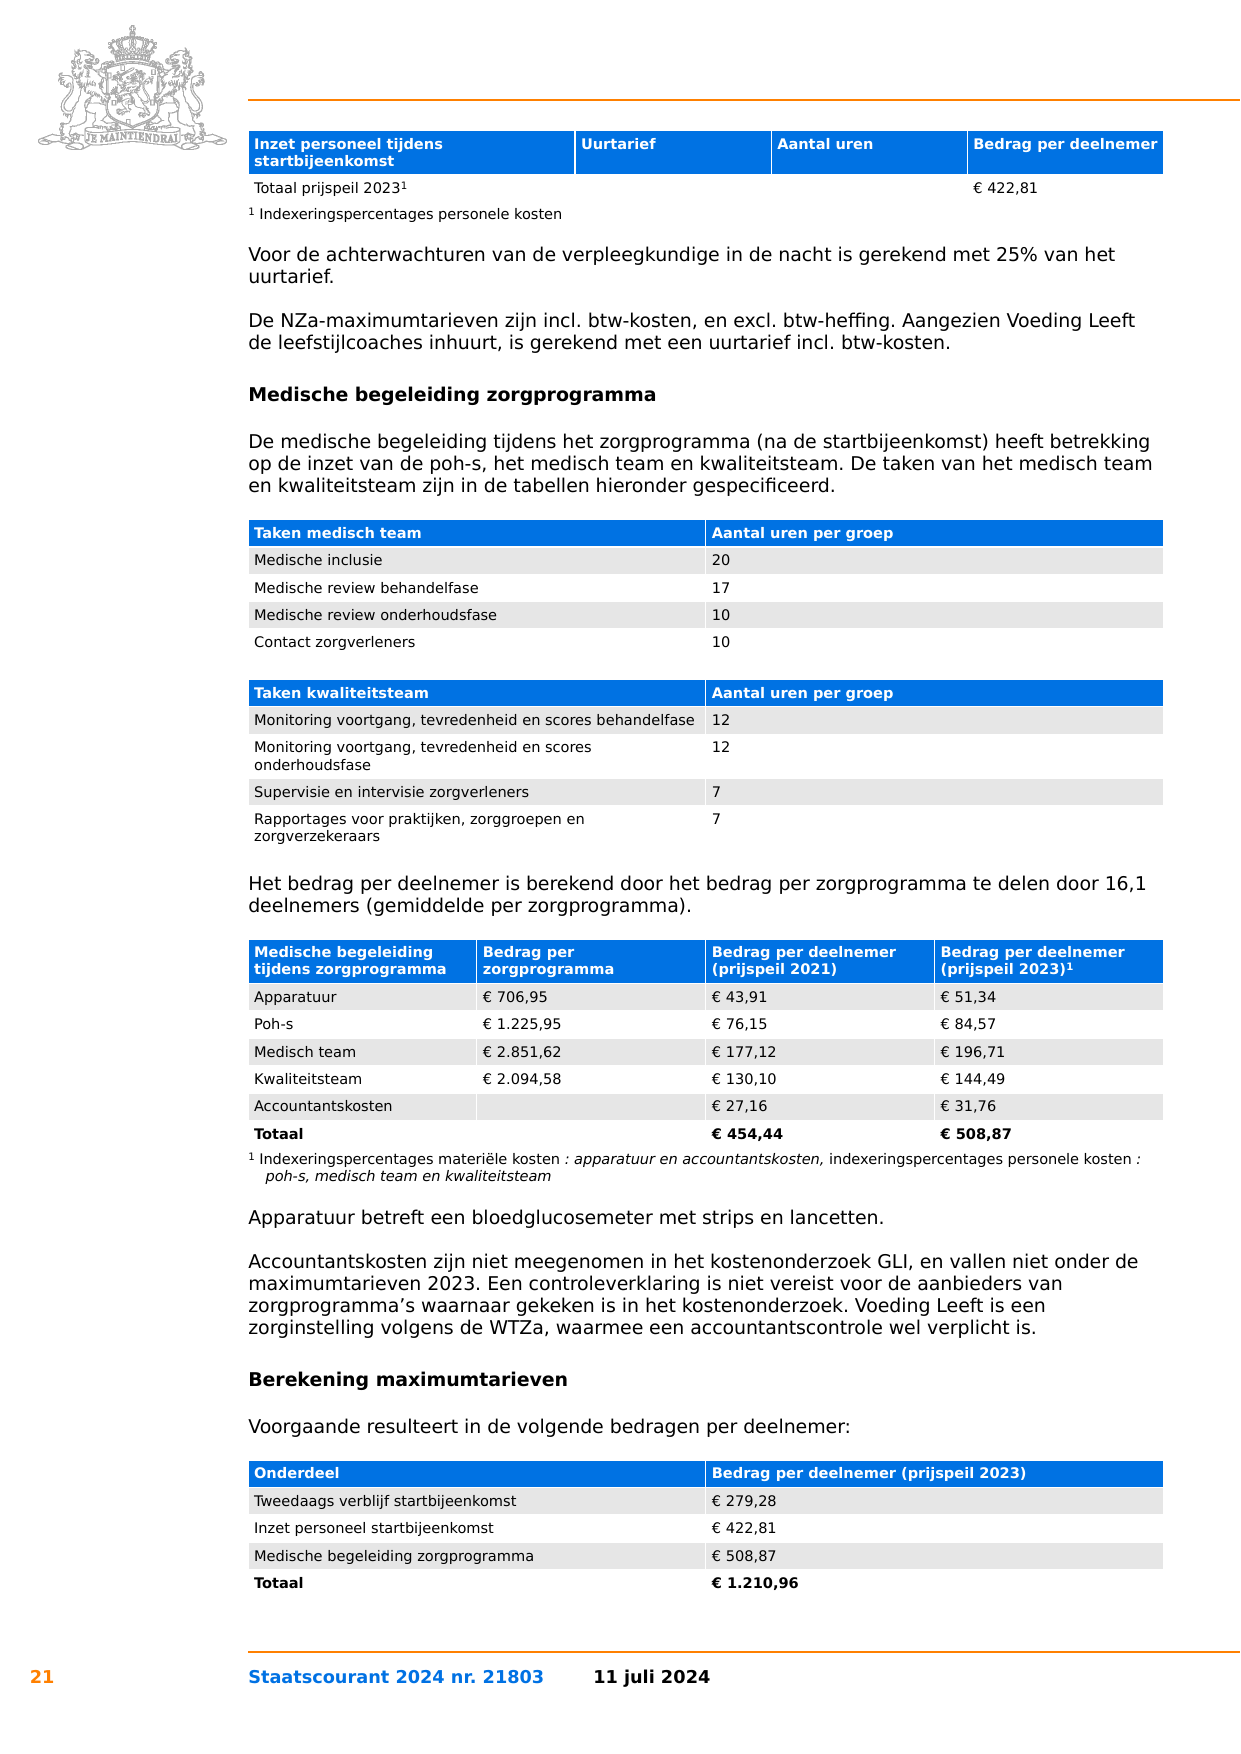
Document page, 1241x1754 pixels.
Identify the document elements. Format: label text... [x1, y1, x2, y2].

table_cell Monitoring voortgang, tevredenheid en scores onderhoudsfase [249, 735, 705, 778]
table_cell € 196,71 [935, 1039, 1163, 1065]
table_header Inzet personeel tijdens startbijeenkomst [249, 131, 574, 174]
table_cell Monitoring voortgang, tevredenheid en scores behandelfase [249, 707, 705, 734]
table_cell Medische review onderhoudsfase [249, 602, 705, 628]
table_cell Tweedaags verblijf startbijeenkomst [249, 1488, 705, 1514]
table_header Onderdeel [249, 1461, 705, 1487]
table_cell Totaal [249, 1570, 705, 1596]
text Het bedrag per deelnemer is berekend door het bedrag per zorgprogramma te delen door 16,1 deelnemers (gemiddelde per zorgprogramma). [248, 873, 1163, 917]
table_cell € 1.210,96 [706, 1570, 1163, 1596]
table_cell € 84,57 [935, 1011, 1163, 1038]
table_header Bedrag per deelnemer (prijspeil 2021) [706, 940, 934, 983]
table_cell € 508,87 [706, 1543, 1163, 1569]
table_cell € 2.094,58 [477, 1066, 705, 1092]
table_cell € 43,91 [706, 984, 934, 1010]
table_cell Kwaliteitsteam [249, 1066, 476, 1092]
table_cell 10 [706, 630, 1163, 656]
table_cell 20 [706, 548, 1163, 574]
table_cell € 130,10 [706, 1066, 934, 1092]
table_cell Totaal [249, 1121, 476, 1147]
text Accountantskosten zijn niet meegenomen in het kostenonderzoek GLI, en vallen niet onder de maximumtarieven 2023. Een controleverklaring is niet vereist voor de aanbieders van zorgprogramma’s waarnaar gekeken is in het kostenonderzoek. Voeding Leeft is een zorginstelling volgens de WTZa, waarmee een accountantscontrole wel verplicht is. [248, 1251, 1163, 1339]
table_cell € 76,15 [706, 1011, 934, 1038]
picture [38, 25, 227, 150]
table_cell Apparatuur [249, 984, 476, 1010]
table_cell Contact zorgverleners [249, 630, 705, 656]
table_cell € 144,49 [935, 1066, 1163, 1092]
text Apparatuur betreft een bloedglucosemeter met strips en lancetten. [248, 1207, 1163, 1229]
table_cell € 31,76 [935, 1094, 1163, 1120]
table_cell € 279,28 [706, 1488, 1163, 1514]
table_header Aantal uren per groep [706, 680, 1163, 706]
table_cell Medisch team [249, 1039, 476, 1065]
table_cell € 508,87 [935, 1121, 1163, 1147]
table_header Medische begeleiding tijdens zorgprogramma [249, 940, 476, 983]
table_cell 1 Indexeringspercentages materiële kosten : apparatuur en accountantskosten, indexeringspercentages personele kosten : poh-s, medisch team en kwaliteitsteam [248, 1148, 1163, 1185]
table_cell Poh-s [249, 1011, 476, 1038]
table_cell € 2.851,62 [477, 1039, 705, 1065]
table_cell 12 [706, 735, 1163, 778]
table_cell € 27,16 [706, 1094, 934, 1120]
subtitle Berekening maximumtarieven [248, 1369, 1163, 1391]
subtitle Medische begeleiding zorgprogramma [248, 384, 1163, 406]
table_cell [477, 1094, 705, 1120]
table_header Taken kwaliteitsteam [249, 680, 705, 706]
table_header Bedrag per deelnemer [968, 131, 1163, 174]
table_cell € 422,81 [968, 175, 1163, 202]
table_cell € 422,81 [706, 1515, 1163, 1542]
table_cell 7 [706, 806, 1163, 850]
table_cell Inzet personeel startbijeenkomst [249, 1515, 705, 1542]
table_header Aantal uren per groep [706, 520, 1163, 546]
text Voor de achterwachturen van de verpleegkundige in de nacht is gerekend met 25% van het uurtarief. [248, 244, 1163, 288]
table_cell Accountantskosten [249, 1094, 476, 1120]
table_cell 10 [706, 602, 1163, 628]
table_cell € 454,44 [706, 1121, 934, 1147]
table_cell € 1.225,95 [477, 1011, 705, 1038]
table_cell [772, 175, 967, 202]
text Voorgaande resulteert in de volgende bedragen per deelnemer: [248, 1416, 1163, 1438]
table_cell Supervisie en intervisie zorgverleners [249, 779, 705, 805]
table_header Uurtarief [576, 131, 771, 174]
table_cell 7 [706, 779, 1163, 805]
table_cell Medische review behandelfase [249, 575, 705, 601]
text De NZa-maximumtarieven zijn incl. btw-kosten, en excl. btw-heffing. Aangezien Voeding Leeft de leefstijlcoaches inhuurt, is gerekend met een uurtarief incl. btw-kosten. [248, 310, 1163, 354]
table_cell [576, 175, 771, 202]
table_cell [477, 1121, 705, 1147]
table_header Bedrag per zorgprogramma [477, 940, 705, 983]
table_cell 1 Indexeringspercentages personele kosten [248, 203, 1163, 222]
table_cell € 177,12 [706, 1039, 934, 1065]
table_cell Totaal prijspeil 20231 [249, 175, 574, 202]
table_header Aantal uren [772, 131, 967, 174]
table_cell Rapportages voor praktijken, zorggroepen en zorgverzekeraars [249, 806, 705, 850]
table_cell 17 [706, 575, 1163, 601]
table_header Bedrag per deelnemer (prijspeil 2023) [706, 1461, 1163, 1487]
table_cell Medische begeleiding zorgprogramma [249, 1543, 705, 1569]
table_cell € 706,95 [477, 984, 705, 1010]
table_cell € 51,34 [935, 984, 1163, 1010]
table_header Taken medisch team [249, 520, 705, 546]
table_cell Medische inclusie [249, 548, 705, 574]
table_header Bedrag per deelnemer (prijspeil 2023)1 [935, 940, 1163, 983]
table_cell 12 [706, 707, 1163, 734]
text De medische begeleiding tijdens het zorgprogramma (na de startbijeenkomst) heeft betrekking op de inzet van de poh-s, het medisch team en kwaliteitsteam. De taken van het medisch team en kwaliteitsteam zijn in de tabellen hieronder gespecificeerd. [248, 431, 1163, 497]
